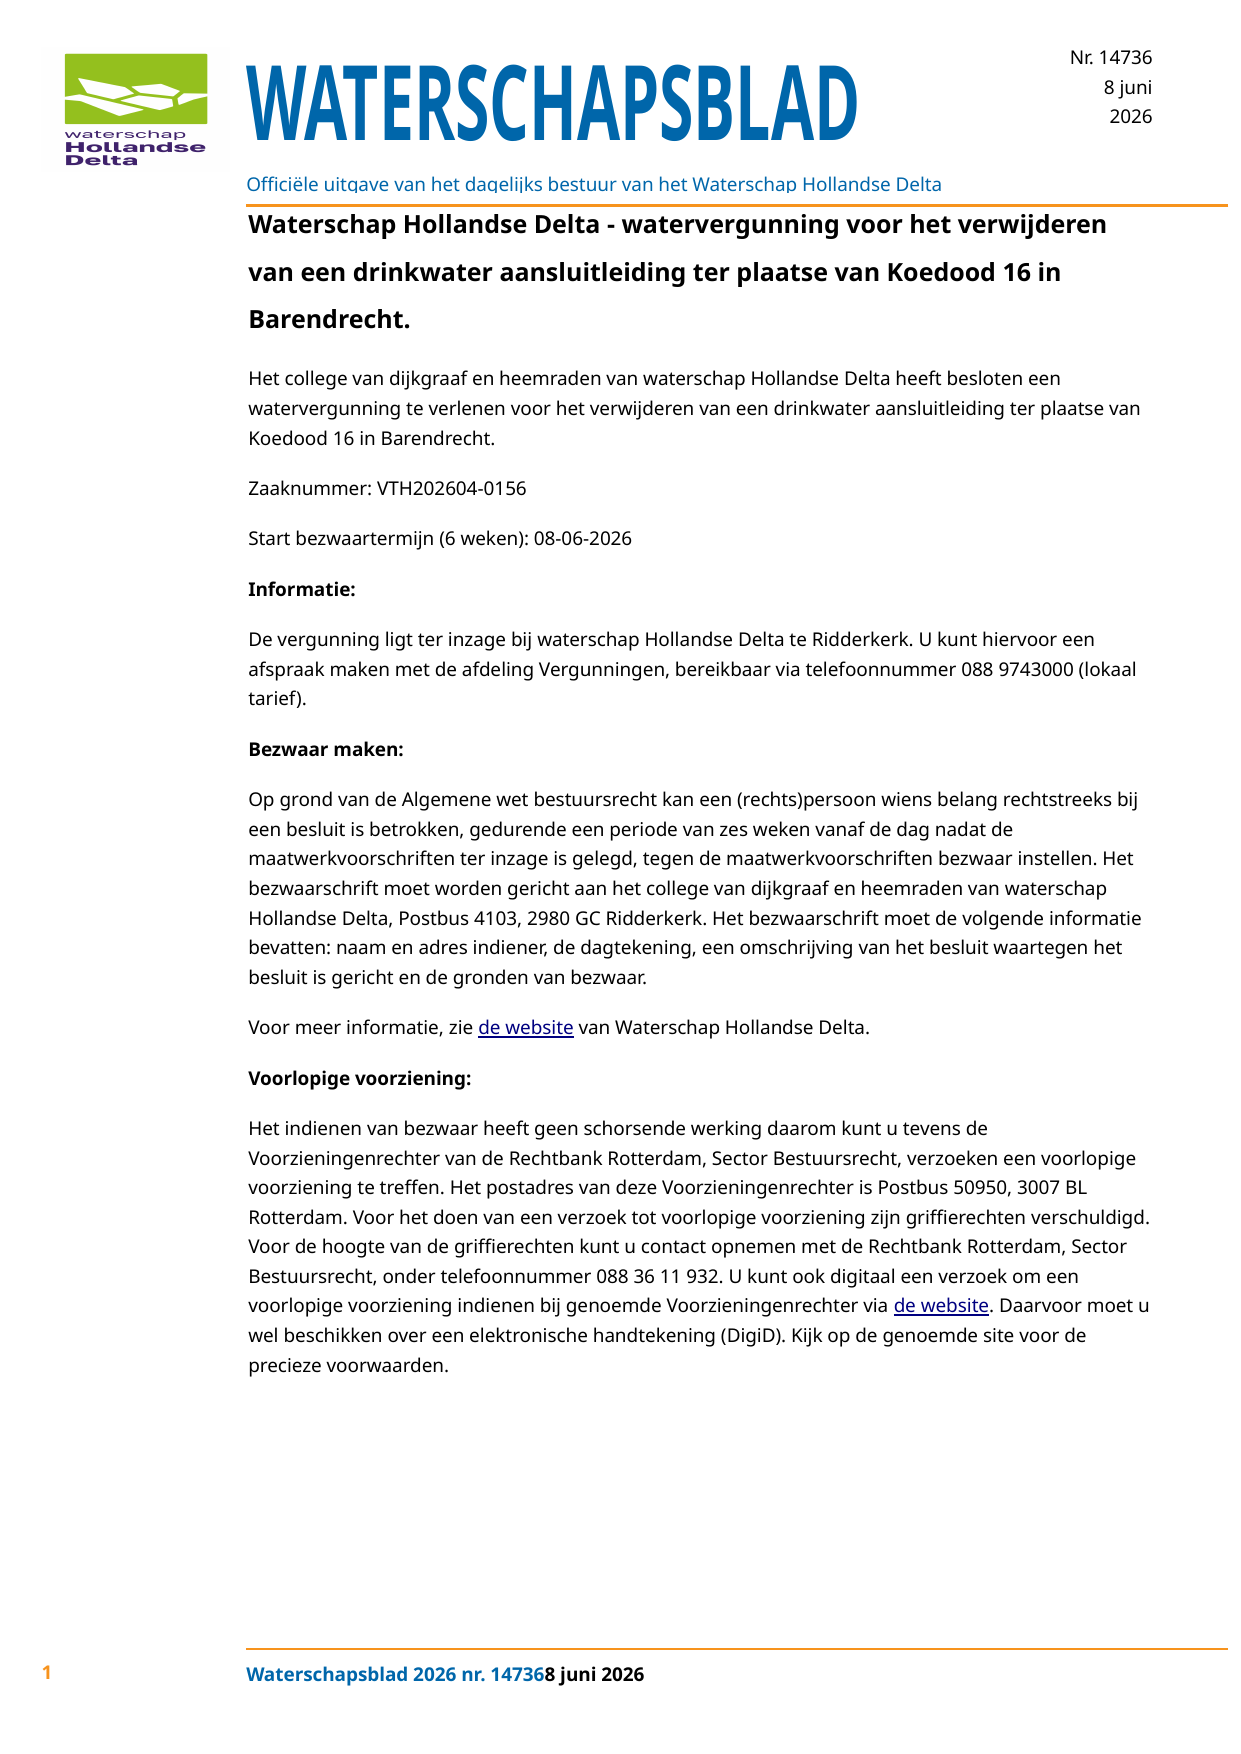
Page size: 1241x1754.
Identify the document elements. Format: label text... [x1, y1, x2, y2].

text Waterschap Hollandse Delta - watervergunning voor het verwijderen van een drinkwater aansluitleiding ter plaatse van Koedood 16 in Barendrecht. [248, 207, 1152, 336]
text De vergunning ligt ter inzage bij waterschap Hollandse Delta te Ridderkerk. U kunt hiervoor een afspraak maken met de afdeling Vergunningen, bereikbaar via telefoonnummer 088 9743000 (lokaal tarief). [248, 626, 1152, 711]
text Start bezwaartermijn (6 weken): 08-06-2026 [248, 526, 1152, 551]
text Voorlopige voorziening: [248, 1065, 1152, 1090]
text Bezwaar maken: [248, 736, 1152, 762]
text Informatie: [248, 576, 1152, 602]
text Op grond van de Algemene wet bestuursrecht kan een (rechts)persoon wiens belang rechtstreeks bij een besluit is betrokken, gedurende een periode van zes weken vanaf de dag nadat de maatwerkvoorschriften ter inzage is gelegd, tegen de maatwerkvoorschriften bezwaar instellen. Het bezwaarschrift moet worden gericht aan het college van dijkgraaf en heemraden van waterschap Hollandse Delta, Postbus 4103, 2980 GC Ridderkerk. Het bezwaarschrift moet de volgende informatie bevatten: naam en adres indiener, de dagtekening, een omschrijving van het besluit waartegen het besluit is gericht en de gronden van bezwaar. [248, 786, 1152, 989]
text Zaaknummer: VTH202604-0156 [248, 475, 1152, 501]
picture [41, 47, 231, 172]
text Voor meer informatie, zie de website van Waterschap Hollandse Delta. [248, 1014, 1152, 1040]
text Het college van dijkgraaf en heemraden van waterschap Hollandse Delta heeft besloten een watervergunning te verlenen voor het verwijderen van een drinkwater aansluitleiding ter plaatse van Koedood 16 in Barendrecht. [248, 366, 1152, 450]
text Het indienen van bezwaar heeft geen schorsende werking daarom kunt u tevens de Voorzieningenrechter van de Rechtbank Rotterdam, Sector Bestuursrecht, verzoeken een voorlopige voorziening te treffen. Het postadres van deze Voorzieningenrechter is Postbus 50950, 3007 BL Rotterdam. Voor het doen van een verzoek tot voorlopige voorziening zijn griffierechten verschuldigd. Voor de hoogte van de griffierechten kunt u contact opnemen met de Rechtbank Rotterdam, Sector Bestuursrecht, onder telefoonnummer 088 36 11 932. U kunt ook digitaal een verzoek om een voorlopige voorziening indienen bij genoemde Voorzieningenrechter via de website. Daarvoor moet u wel beschikken over een elektronische handtekening (DigiD). Kijk op de genoemde site voor de precieze voorwaarden. [248, 1115, 1152, 1377]
